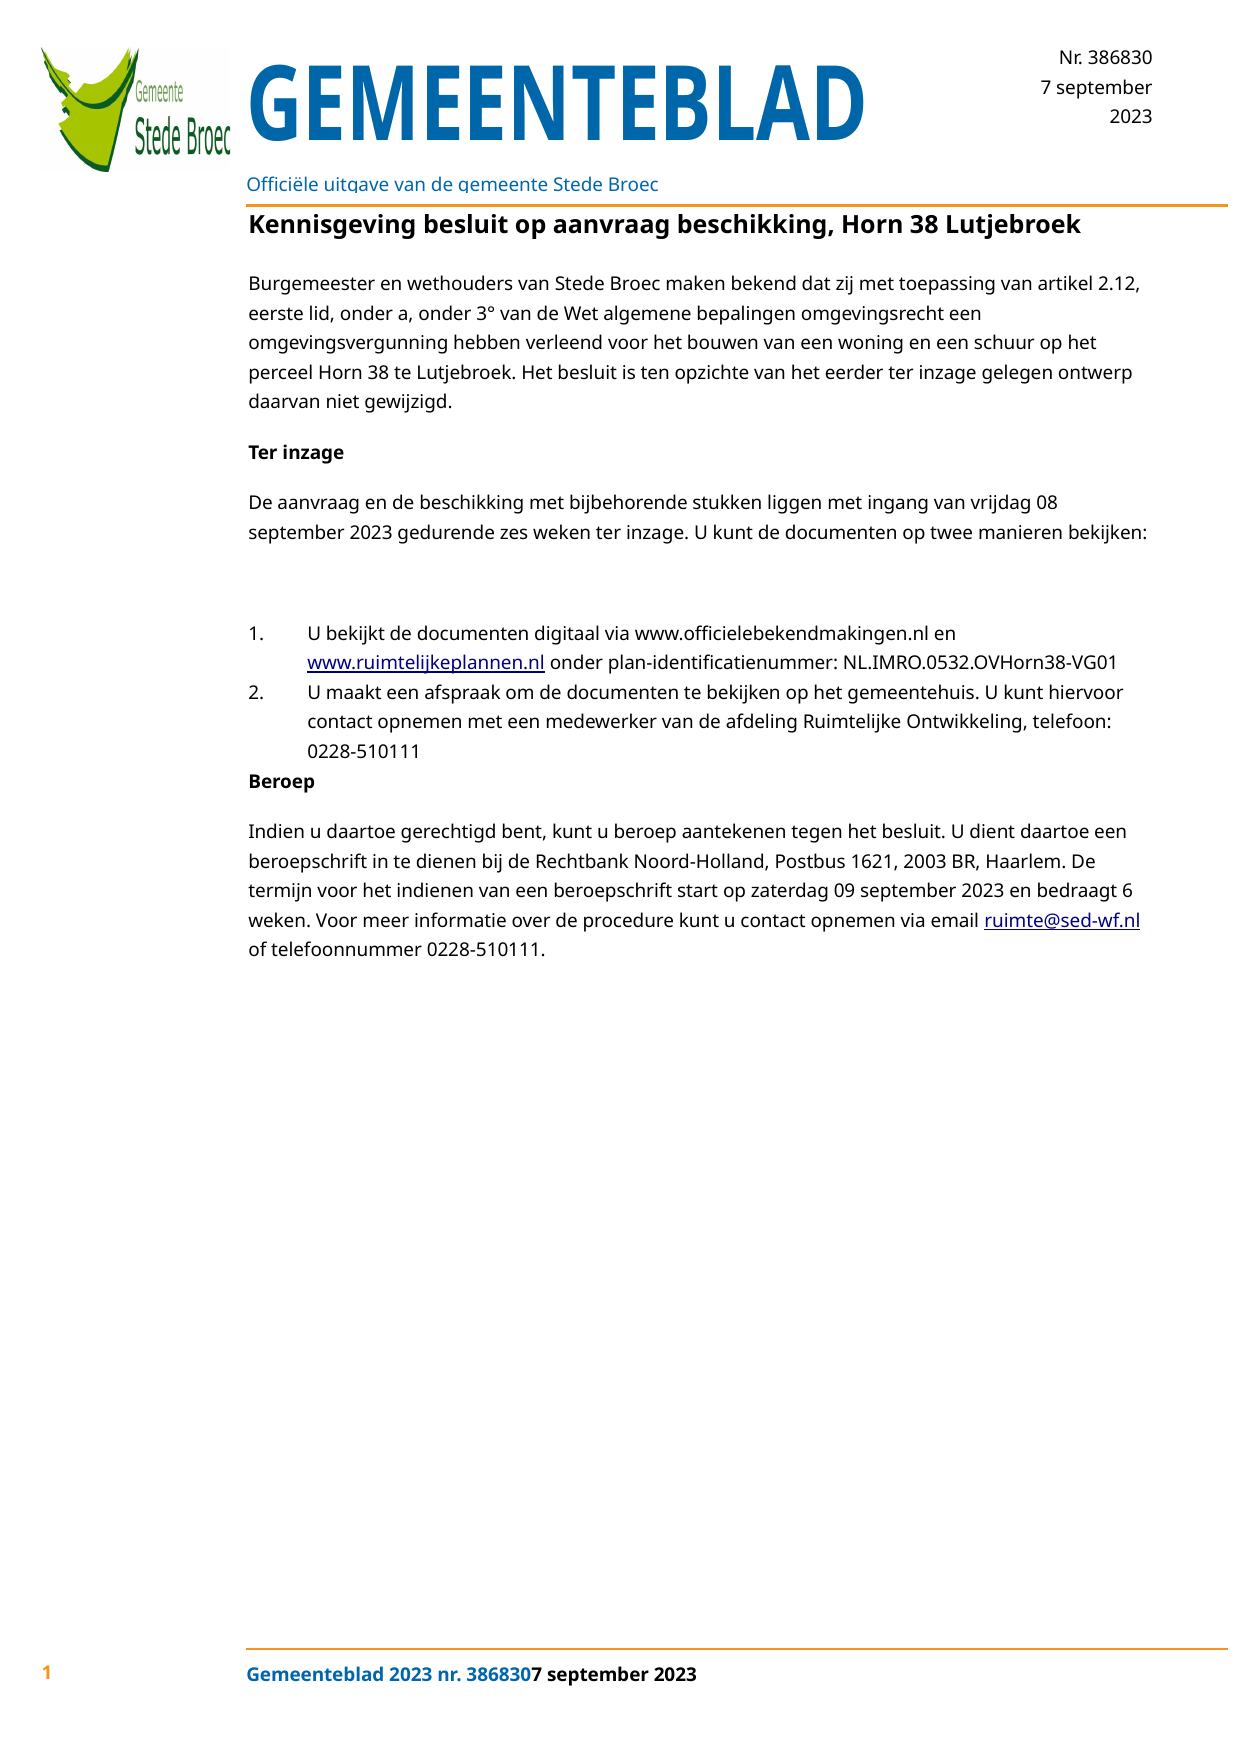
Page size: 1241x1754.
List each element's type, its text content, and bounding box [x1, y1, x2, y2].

text Ter inzage [248, 439, 1152, 465]
text Burgemeester en wethouders van Stede Broec maken bekend dat zij met toepassing van artikel 2.12, eerste lid, onder a, onder 3° van de Wet algemene bepalingen omgevingsrecht een omgevingsvergunning hebben verleend voor het bouwen van een woning en een schuur op het perceel Horn 38 te Lutjebroek. Het besluit is ten opzichte van het eerder ter inzage gelegen ontwerp daarvan niet gewijzigd. [248, 270, 1152, 414]
list U bekijkt de documenten digitaal via www.officielebekendmakingen.nl en www.ruimtelijkeplannen.nl onder plan-identificatienummer: NL.IMRO.0532.OVHorn38-VG01 [248, 620, 1152, 675]
text Beroep [248, 768, 1152, 793]
text Indien u daartoe gerechtigd bent, kunt u beroep aantekenen tegen het besluit. U dient daartoe een beroepschrift in te dienen bij de Rechtbank Noord-Holland, Postbus 1621, 2003 BR, Haarlem. De termijn voor het indienen van een beroepschrift start op zaterdag 09 september 2023 en bedraagt 6 weken. Voor meer informatie over de procedure kunt u contact opnemen via email ruimte@sed-wf.nl of telefoonnummer 0228-510111. [248, 818, 1152, 962]
picture [41, 47, 231, 172]
text Kennisgeving besluit op aanvraag beschikking, Horn 38 Lutjebroek [248, 207, 1152, 241]
list U maakt een afspraak om de documenten te bekijken op het gemeentehuis. U kunt hiervoor contact opnemen met een medewerker van de afdeling Ruimtelijke Ontwikkeling, telefoon: 0228-510111 [248, 679, 1152, 764]
text De aanvraag en de beschikking met bijbehorende stukken liggen met ingang van vrijdag 08 september 2023 gedurende zes weken ter inzage. U kunt de documenten op twee manieren bekijken: [248, 489, 1152, 545]
